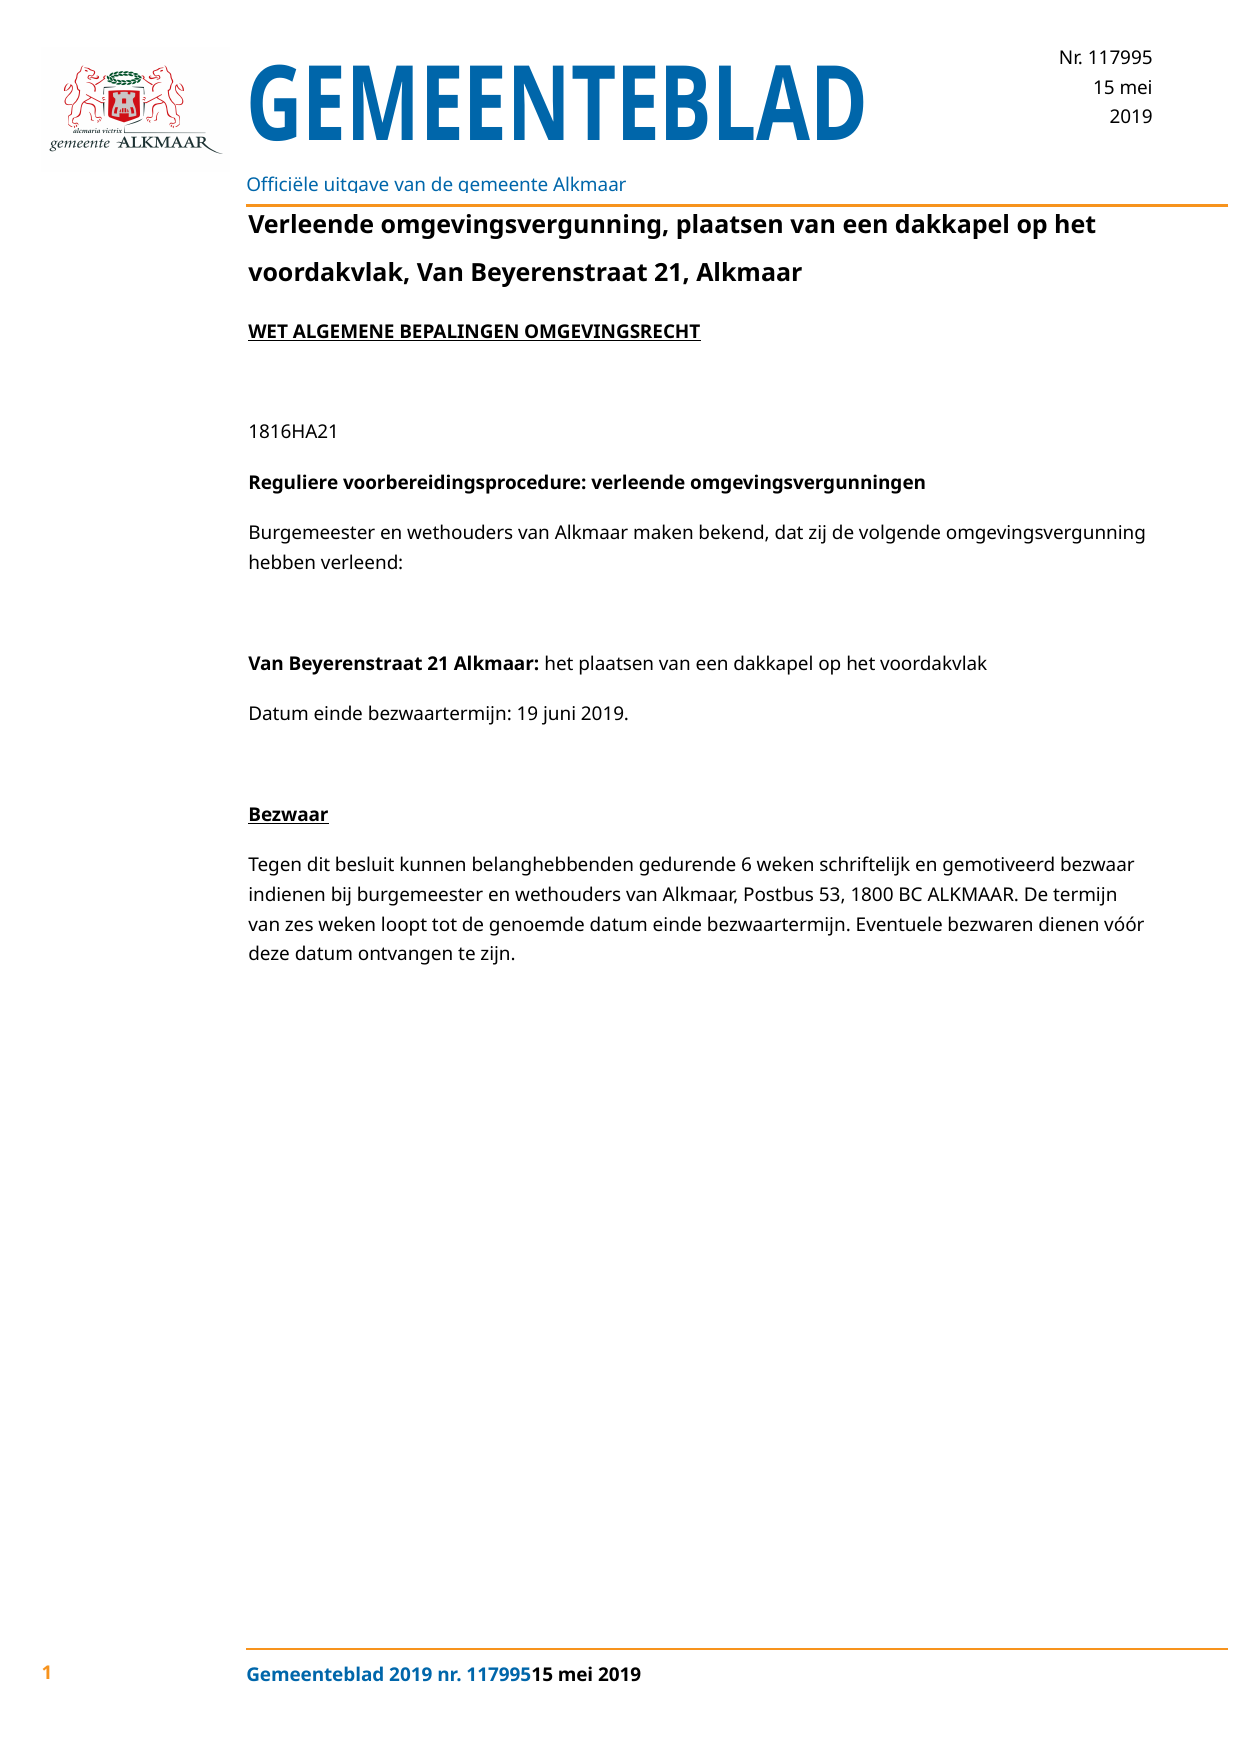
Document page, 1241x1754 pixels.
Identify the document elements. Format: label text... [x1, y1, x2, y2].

text Burgemeester en wethouders van Alkmaar maken bekend, dat zij de volgende omgevingsvergunning hebben verleend: [248, 519, 1152, 575]
text WET ALGEMENE BEPALINGEN OMGEVINGSRECHT [248, 318, 1152, 344]
picture [41, 47, 231, 172]
text Bezwaar [248, 801, 1152, 827]
text 1816HA21 [248, 419, 1152, 444]
text Tegen dit besluit kunnen belanghebbenden gedurende 6 weken schriftelijk en gemotiveerd bezwaar indienen bij burgemeester en wethouders van Alkmaar, Postbus 53, 1800 BC ALKMAAR. De termijn van zes weken loopt tot de genoemde datum einde bezwaartermijn. Eventuele bezwaren dienen vóór deze datum ontvangen te zijn. [248, 852, 1152, 966]
text Van Beyerenstraat 21 Alkmaar: het plaatsen van een dakkapel op het voordakvlak [248, 650, 1152, 676]
text Datum einde bezwaartermijn: 19 juni 2019. [248, 700, 1152, 726]
text Verleende omgevingsvergunning, plaatsen van een dakkapel op het voordakvlak, Van Beyerenstraat 21, Alkmaar [248, 207, 1152, 288]
text Reguliere voorbereidingsprocedure: verleende omgevingsvergunningen [248, 469, 1152, 495]
